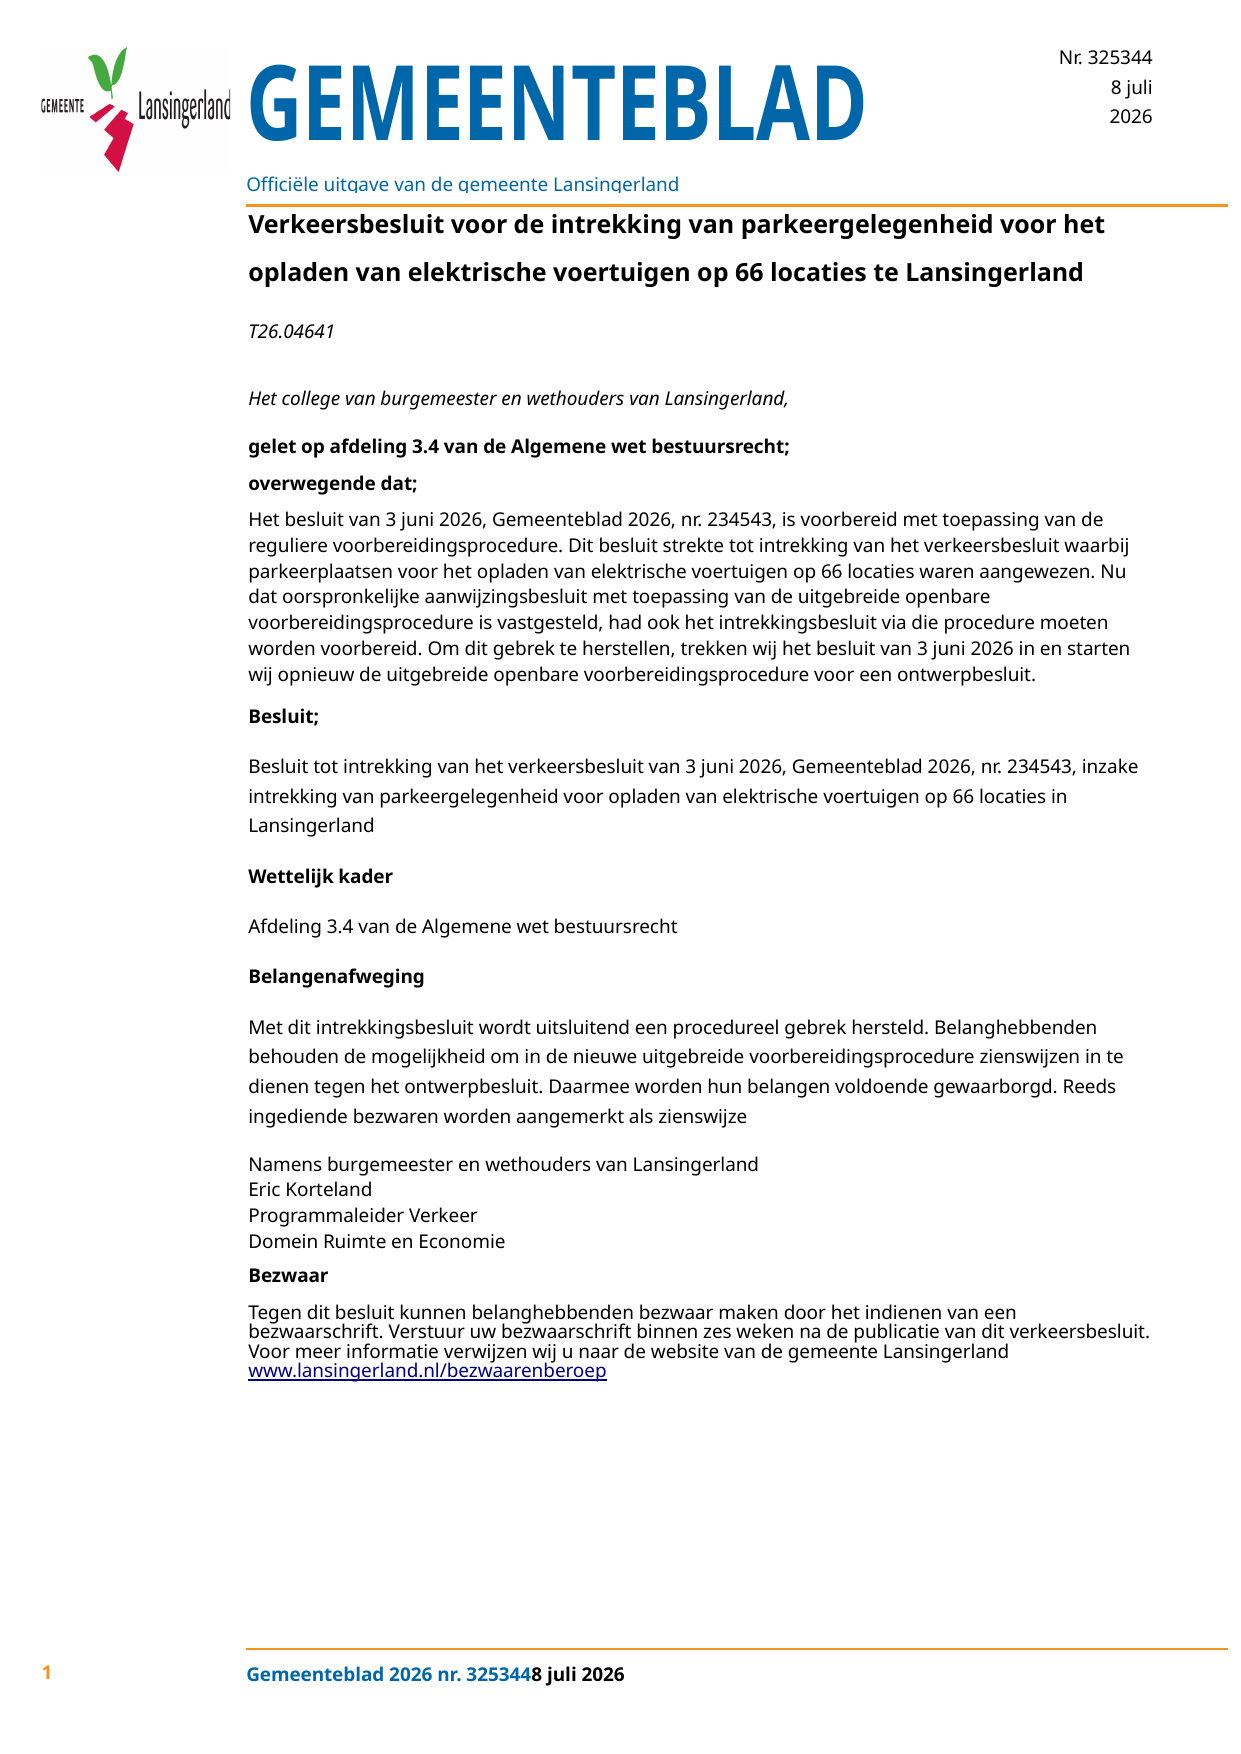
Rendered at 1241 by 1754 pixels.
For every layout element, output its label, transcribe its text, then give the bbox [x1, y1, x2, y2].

picture [41, 47, 231, 172]
text T26.04641 [248, 318, 1152, 344]
text Besluit tot intrekking van het verkeersbesluit van 3 juni 2026, Gemeenteblad 2026, nr. 234543, inzake intrekking van parkeergelegenheid voor opladen van elektrische voertuigen op 66 locaties in Lansingerland [248, 753, 1152, 838]
text Belangenafweging [248, 964, 1152, 989]
text Domein Ruimte en Economie [248, 1228, 1152, 1254]
text Tegen dit besluit kunnen belanghebbenden bezwaar maken door het indienen van een bezwaarschrift. Verstuur uw bezwaarschrift binnen zes weken na de publicatie van dit verkeersbesluit. Voor meer informatie verwijzen wij u naar de website van de gemeente Lansingerland www.lansingerland.nl/bezwaarenberoep [248, 1304, 1152, 1381]
text Programmaleider Verkeer [248, 1202, 1152, 1228]
text Wettelijk kader [248, 863, 1152, 889]
text Verkeersbesluit voor de intrekking van parkeergelegenheid voor het opladen van elektrische voertuigen op 66 locaties te Lansingerland [248, 207, 1152, 288]
text Het besluit van 3 juni 2026, Gemeenteblad 2026, nr. 234543, is voorbereid met toepassing van de reguliere voorbereidingsprocedure. Dit besluit strekte tot intrekking van het verkeersbesluit waarbij parkeerplaatsen voor het opladen van elektrische voertuigen op 66 locaties waren aangewezen. Nu dat oorspronkelijke aanwijzingsbesluit met toepassing van de uitgebreide openbare voorbereidingsprocedure is vastgesteld, had ook het intrekkingsbesluit via die procedure moeten worden voorbereid. Om dit gebrek te herstellen, trekken wij het besluit van 3 juni 2026 in en starten wij opnieuw de uitgebreide openbare voorbereidingsprocedure voor een ontwerpbesluit. [248, 507, 1152, 687]
text Het college van burgemeester en wethouders van Lansingerland, [248, 386, 1152, 411]
text Eric Korteland [248, 1176, 1152, 1202]
text Namens burgemeester en wethouders van Lansingerland [248, 1151, 1152, 1176]
text Bezwaar [248, 1267, 1152, 1287]
text Besluit; [248, 703, 1152, 729]
text overwegende dat; [248, 470, 1152, 496]
text Met dit intrekkingsbesluit wordt uitsluitend een procedureel gebrek hersteld. Belanghebbenden behouden de mogelijkheid om in de nieuwe uitgebreide voorbereidingsprocedure zienswijzen in te dienen tegen het ontwerpbesluit. Daarmee worden hun belangen voldoende gewaarborgd. Reeds ingediende bezwaren worden aangemerkt als zienswijze [248, 1014, 1152, 1129]
text Afdeling 3.4 van de Algemene wet bestuursrecht [248, 913, 1152, 939]
text gelet op afdeling 3.4 van de Algemene wet bestuursrecht; [248, 433, 1152, 459]
